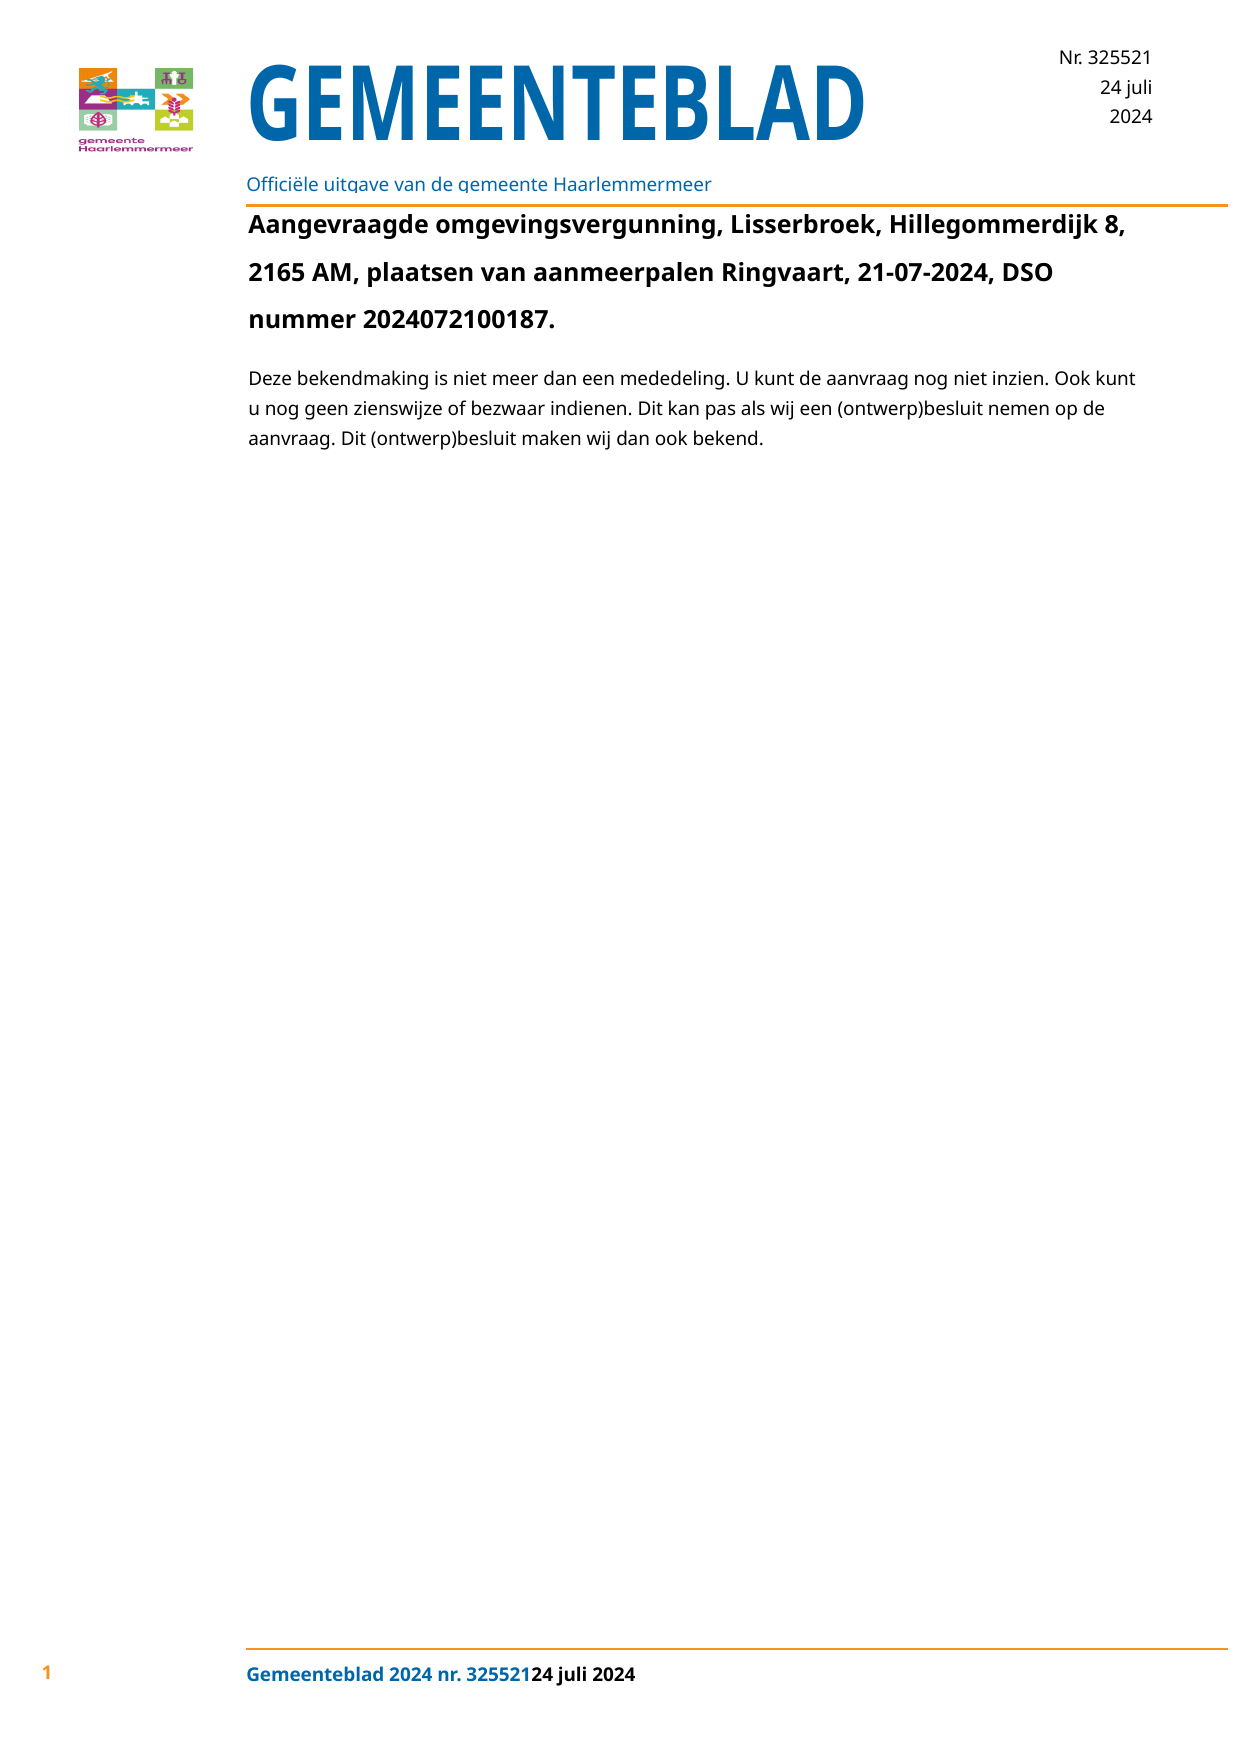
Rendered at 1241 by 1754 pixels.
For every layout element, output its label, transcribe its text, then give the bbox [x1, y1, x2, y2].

picture [41, 47, 231, 172]
text Aangevraagde omgevingsvergunning, Lisserbroek, Hillegommerdijk 8, 2165 AM, plaatsen van aanmeerpalen Ringvaart, 21-07-2024, DSO nummer 2024072100187. [248, 207, 1152, 336]
text Deze bekendmaking is niet meer dan een mededeling. U kunt de aanvraag nog niet inzien. Ook kunt u nog geen zienswijze of bezwaar indienen. Dit kan pas als wij een (ontwerp)besluit nemen op de aanvraag. Dit (ontwerp)besluit maken wij dan ook bekend. [248, 366, 1152, 450]
